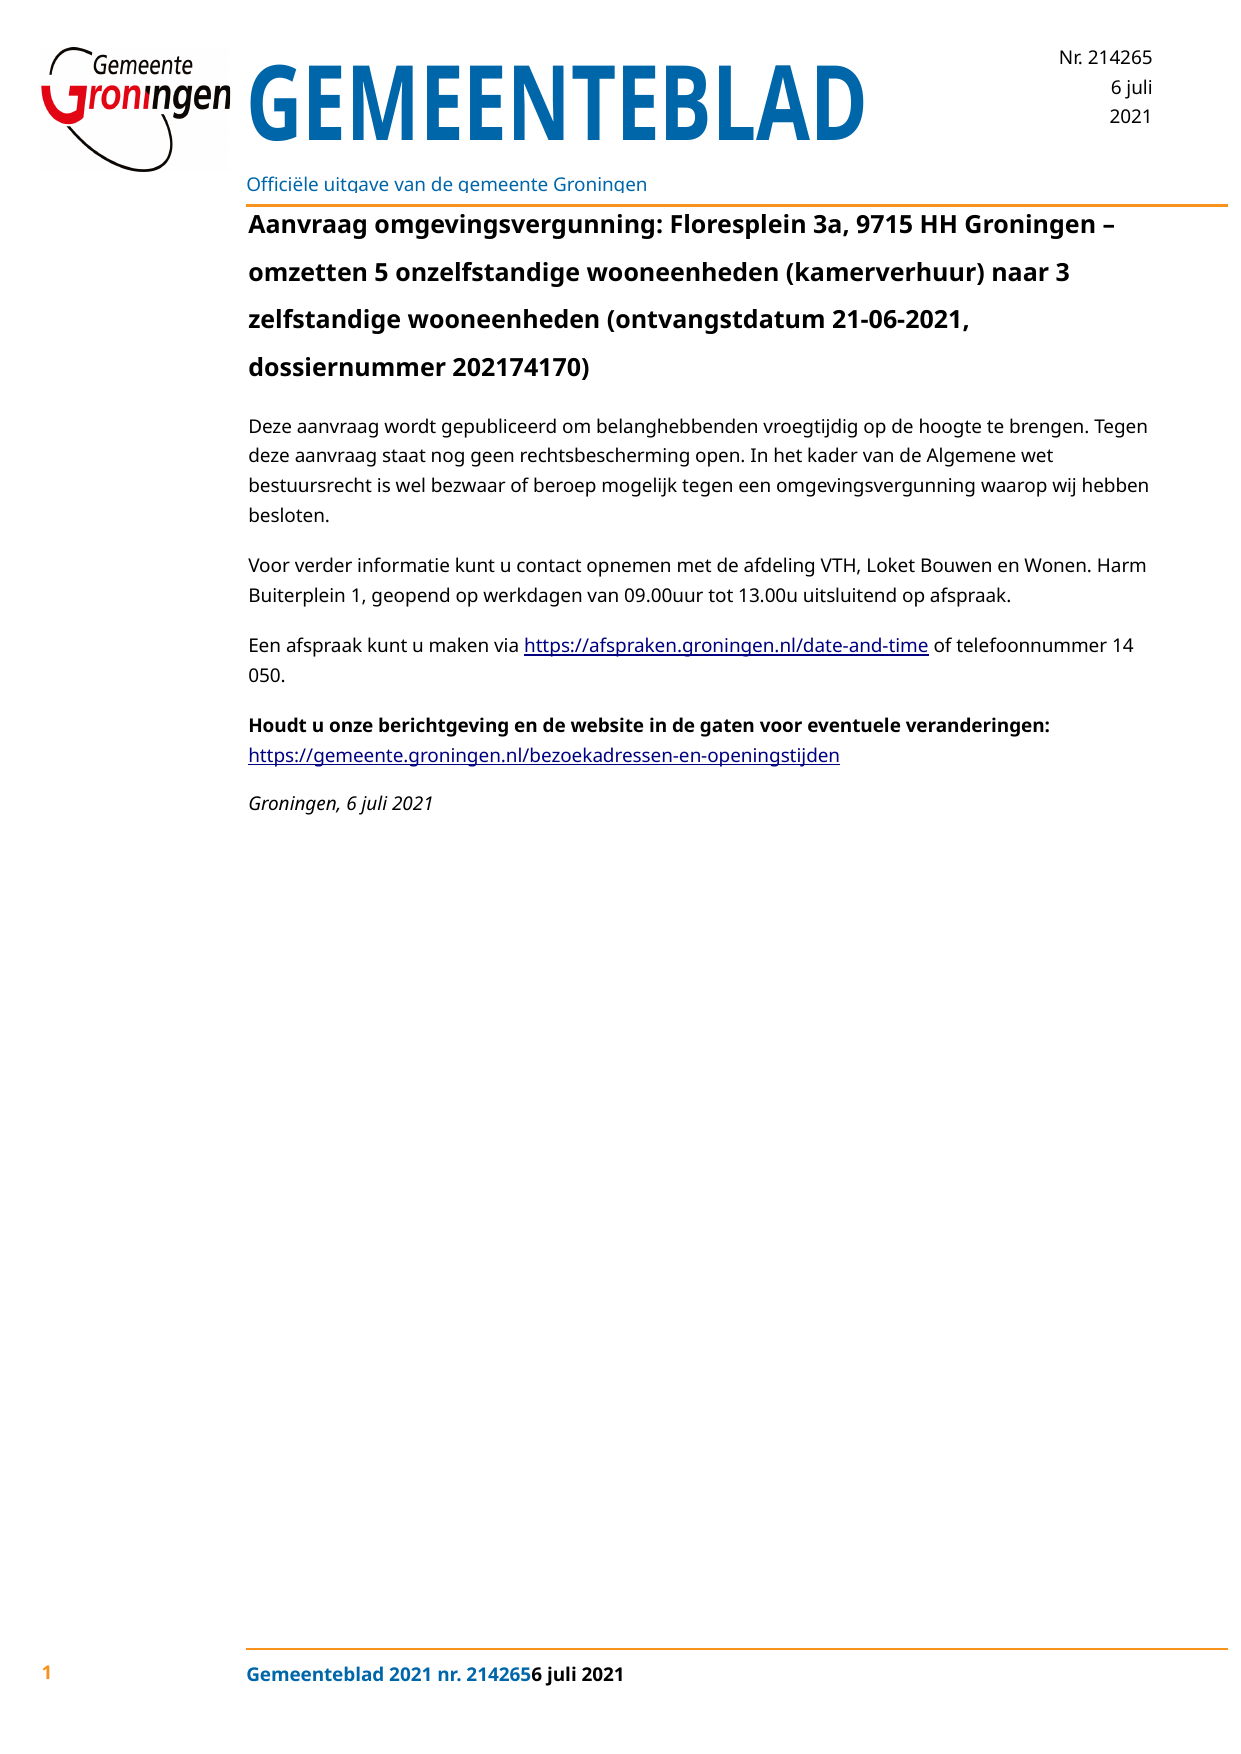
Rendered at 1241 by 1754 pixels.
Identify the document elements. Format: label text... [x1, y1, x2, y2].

text Groningen, 6 juli 2021 [248, 790, 1152, 815]
text Aanvraag omgevingsvergunning: Floresplein 3a, 9715 HH Groningen – omzetten 5 onzelfstandige wooneenheden (kamerverhuur) naar 3 zelfstandige wooneenheden (ontvangstdatum 21-06-2021, dossiernummer 202174170) [248, 207, 1152, 384]
text Deze aanvraag wordt gepubliceerd om belanghebbenden vroegtijdig op de hoogte te brengen. Tegen deze aanvraag staat nog geen rechtsbescherming open. In het kader van de Algemene wet bestuursrecht is wel bezwaar of beroep mogelijk tegen een omgevingsvergunning waarop wij hebben besloten. [248, 413, 1152, 528]
picture [41, 47, 231, 172]
text Houdt u onze berichtgeving en de website in de gaten voor eventuele veranderingen: https://gemeente.groningen.nl/bezoekadressen-en-openingstijden [248, 712, 1152, 768]
text Een afspraak kunt u maken via https://afspraken.groningen.nl/date-and-time of telefoonnummer 14 050. [248, 632, 1152, 688]
text Voor verder informatie kunt u contact opnemen met de afdeling VTH, Loket Bouwen en Wonen. Harm Buiterplein 1, geopend op werkdagen van 09.00uur tot 13.00u uitsluitend op afspraak. [248, 552, 1152, 608]
